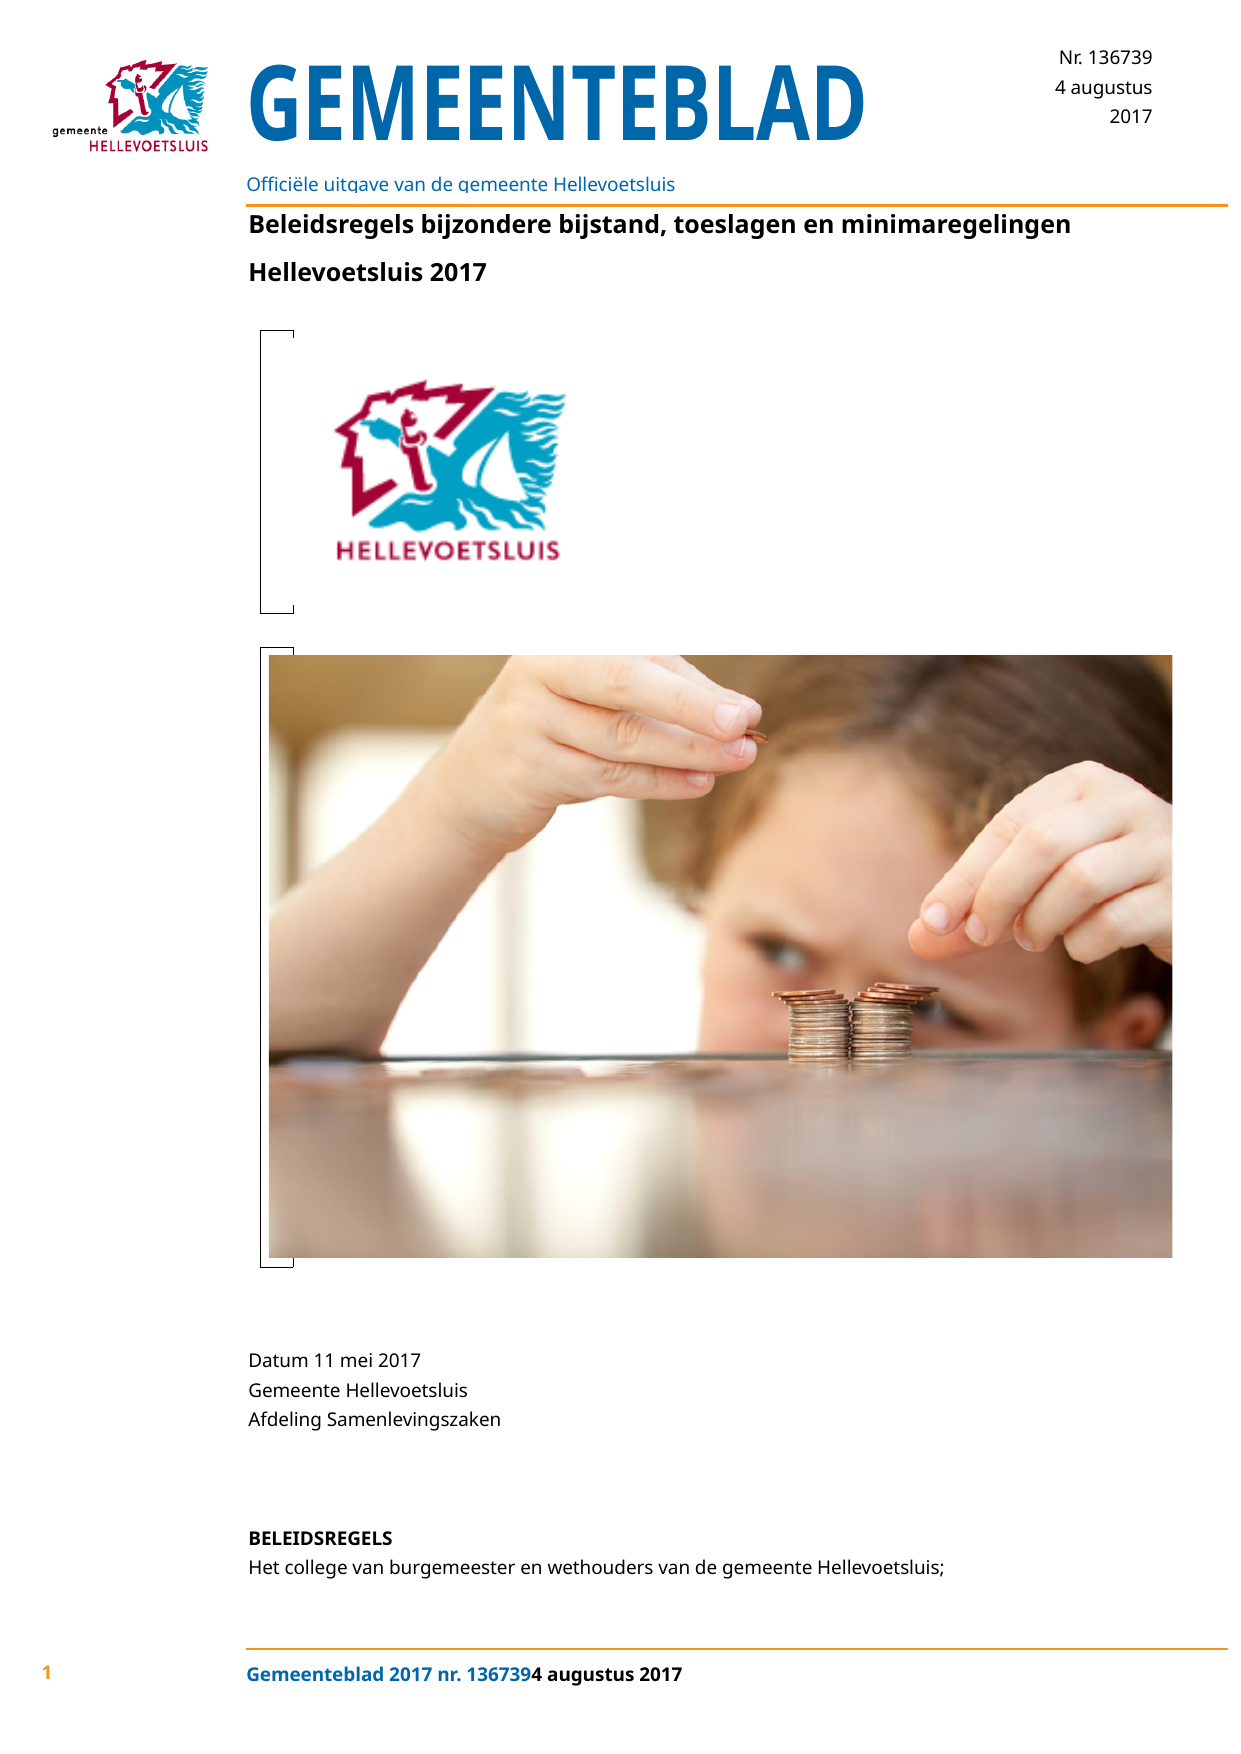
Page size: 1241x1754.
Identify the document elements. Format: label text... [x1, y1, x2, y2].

picture [41, 47, 231, 172]
picture [268, 338, 624, 605]
text Afdeling Samenlevingszaken [248, 1407, 1152, 1432]
text Datum 11 mei 2017 [248, 1347, 1152, 1373]
text Beleidsregels bijzondere bijstand, toeslagen en minimaregelingen Hellevoetsluis 2017 [248, 207, 1152, 288]
text Gemeente Hellevoetsluis [248, 1377, 1152, 1403]
picture [268, 655, 1173, 1258]
text Het college van burgemeester en wethouders van de gemeente Hellevoetsluis; [248, 1554, 1152, 1580]
text BELEIDSREGELS [248, 1525, 1152, 1551]
